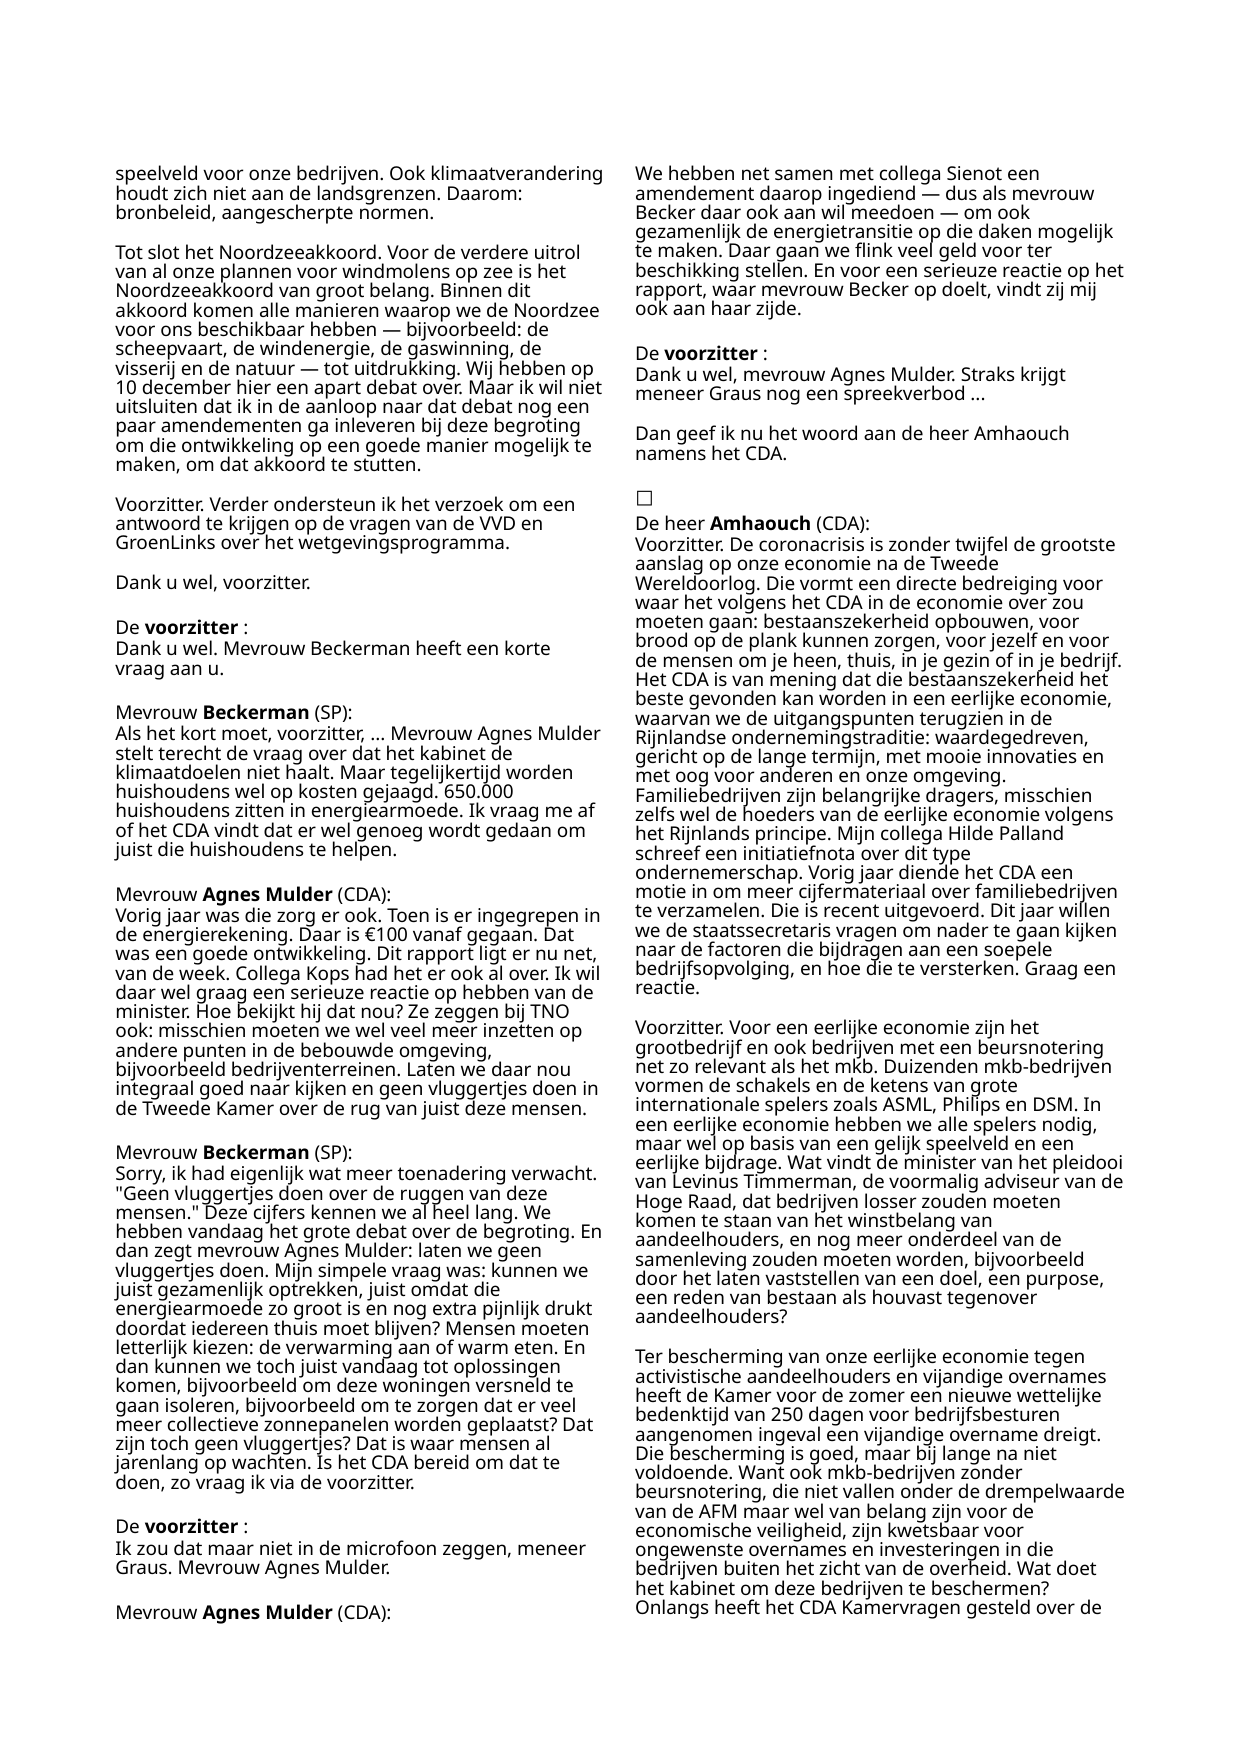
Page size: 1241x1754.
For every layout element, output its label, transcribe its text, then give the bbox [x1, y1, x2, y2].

text De voorzitter : [115, 614, 605, 640]
text Ter bescherming van onze eerlijke economie tegen activistische aandeelhouders en vijandige overnames heeft de Kamer voor de zomer een nieuwe wettelijke bedenktijd van 250 dagen voor bedrijfsbesturen aangenomen ingeval een vijandige overname dreigt. Die bescherming is goed, maar bij lange na niet voldoende. Want ook mkb-bedrijven zonder beursnotering, die niet vallen onder de drempelwaarde van de AFM maar wel van belang zijn voor de economische veiligheid, zijn kwetsbaar voor ongewenste overnames en investeringen in die bedrijven buiten het zicht van de overheid. Wat doet het kabinet om deze bedrijven te beschermen? Onlangs heeft het CDA Kamervragen gesteld over de [635, 1348, 1125, 1618]
text Mevrouw Beckerman (SP): [115, 699, 605, 725]
text Mevrouw Agnes Mulder (CDA): [115, 1599, 605, 1624]
text De heer Amhaouch (CDA): [635, 510, 1125, 536]
text Vorig jaar was die zorg er ook. Toen is er ingegrepen in de energierekening. Daar is €100 vanaf gegaan. Dat was een goede ontwikkeling. Dit rapport ligt er nu net, van de week. Collega Kops had het er ook al over. Ik wil daar wel graag een serieuze reactie op hebben van de minister. Hoe bekijkt hij dat nou? Ze zeggen bij TNO ook: misschien moeten we wel veel meer inzetten op andere punten in de bebouwde omgeving, bijvoorbeeld bedrijventerreinen. Laten we daar nou integraal goed naar kijken en geen vluggertjes doen in de Tweede Kamer over de rug van juist deze mensen. [115, 907, 605, 1119]
text Dan geef ik nu het woord aan de heer Amhaouch namens het CDA. [635, 425, 1125, 464]
text ⬜ [635, 485, 1125, 510]
text Ik zou dat maar niet in de microfoon zeggen, meneer Graus. Mevrouw Agnes Mulder. [115, 1539, 605, 1578]
text Dank u wel, voorzitter. [115, 574, 605, 594]
text De voorzitter : [115, 1514, 605, 1539]
text Voorzitter. De coronacrisis is zonder twijfel de grootste aanslag op onze economie na de Tweede Wereldoorlog. Die vormt een directe bedreiging voor waar het volgens het CDA in de economie over zou moeten gaan: bestaanszekerheid opbouwen, voor brood op de plank kunnen zorgen, voor jezelf en voor de mensen om je heen, thuis, in je gezin of in je bedrijf. Het CDA is van mening dat die bestaanszekerheid het beste gevonden kan worden in een eerlijke economie, waarvan we de uitgangspunten terugzien in de Rijnlandse ondernemingstraditie: waardegedreven, gericht op de lange termijn, met mooie innovaties en met oog voor anderen en onze omgeving. Familiebedrijven zijn belangrijke dragers, misschien zelfs wel de hoeders van de eerlijke economie volgens het Rijnlands principe. Mijn collega Hilde Palland schreef een initiatiefnota over dit type ondernemerschap. Vorig jaar diende het CDA een motie in om meer cijfermateriaal over familiebedrijven te verzamelen. Die is recent uitgevoerd. Dit jaar willen we de staatssecretaris vragen om nader te gaan kijken naar de factoren die bijdragen aan een soepele bedrijfsopvolging, en hoe die te versterken. Graag een reactie. [635, 536, 1125, 999]
text We hebben net samen met collega Sienot een amendement daarop ingediend — dus als mevrouw Becker daar ook aan wil meedoen — om ook gezamenlijk de energietransitie op die daken mogelijk te maken. Daar gaan we flink veel geld voor ter beschikking stellen. En voor een serieuze reactie op het rapport, waar mevrouw Becker op doelt, vindt zij mij ook aan haar zijde. [635, 165, 1125, 319]
text De voorzitter : [635, 340, 1125, 366]
text Voorzitter. Verder ondersteun ik het verzoek om een antwoord te krijgen op de vragen van de VVD en GroenLinks over het wetgevingsprogramma. [115, 496, 605, 554]
text speelveld voor onze bedrijven. Ook klimaatverandering houdt zich niet aan de landsgrenzen. Daarom: bronbeleid, aangescherpte normen. [115, 165, 605, 223]
text Dank u wel. Mevrouw Beckerman heeft een korte vraag aan u. [115, 640, 605, 679]
text Sorry, ik had eigenlijk wat meer toenadering verwacht. "Geen vluggertjes doen over de ruggen van deze mensen." Deze cijfers kennen we al heel lang. We hebben vandaag het grote debat over de begroting. En dan zegt mevrouw Agnes Mulder: laten we geen vluggertjes doen. Mijn simpele vraag was: kunnen we juist gezamenlijk optrekken, juist omdat die energiearmoede zo groot is en nog extra pijnlijk drukt doordat iedereen thuis moet blijven? Mensen moeten letterlijk kiezen: de verwarming aan of warm eten. En dan kunnen we toch juist vandaag tot oplossingen komen, bijvoorbeeld om deze woningen versneld te gaan isoleren, bijvoorbeeld om te zorgen dat er veel meer collectieve zonnepanelen worden geplaatst? Dat zijn toch geen vluggertjes? Dat is waar mensen al jarenlang op wachten. Is het CDA bereid om dat te doen, zo vraag ik via de voorzitter. [115, 1165, 605, 1493]
text Mevrouw Beckerman (SP): [115, 1139, 605, 1165]
text Als het kort moet, voorzitter, ... Mevrouw Agnes Mulder stelt terecht de vraag over dat het kabinet de klimaatdoelen niet haalt. Maar tegelijkertijd worden huishoudens wel op kosten gejaagd. 650.000 huishoudens zitten in energiearmoede. Ik vraag me af of het CDA vindt dat er wel genoeg wordt gedaan om juist die huishoudens te helpen. [115, 725, 605, 860]
text Tot slot het Noordzeeakkoord. Voor de verdere uitrol van al onze plannen voor windmolens op zee is het Noordzeeakkoord van groot belang. Binnen dit akkoord komen alle manieren waarop we de Noordzee voor ons beschikbaar hebben — bijvoorbeeld: de scheepvaart, de windenergie, de gaswinning, de visserij en de natuur — tot uitdrukking. Wij hebben op 10 december hier een apart debat over. Maar ik wil niet uitsluiten dat ik in de aanloop naar dat debat nog een paar amendementen ga inleveren bij deze begroting om die ontwikkeling op een goede manier mogelijk te maken, om dat akkoord te stutten. [115, 244, 605, 475]
text Dank u wel, mevrouw Agnes Mulder. Straks krijgt meneer Graus nog een spreekverbod ... [635, 366, 1125, 404]
text Mevrouw Agnes Mulder (CDA): [115, 881, 605, 907]
text Voorzitter. Voor een eerlijke economie zijn het grootbedrijf en ook bedrijven met een beursnotering net zo relevant als het mkb. Duizenden mkb-bedrijven vormen de schakels en de ketens van grote internationale spelers zoals ASML, Philips en DSM. In een eerlijke economie hebben we alle spelers nodig, maar wel op basis van een gelijk speelveld en een eerlijke bijdrage. Wat vindt de minister van het pleidooi van Levinus Timmerman, de voormalig adviseur van de Hoge Raad, dat bedrijven losser zouden moeten komen te staan van het winstbelang van aandeelhouders, en nog meer onderdeel van de samenleving zouden moeten worden, bijvoorbeeld door het laten vaststellen van een doel, een purpose, een reden van bestaan als houvast tegenover aandeelhouders? [635, 1019, 1125, 1328]
